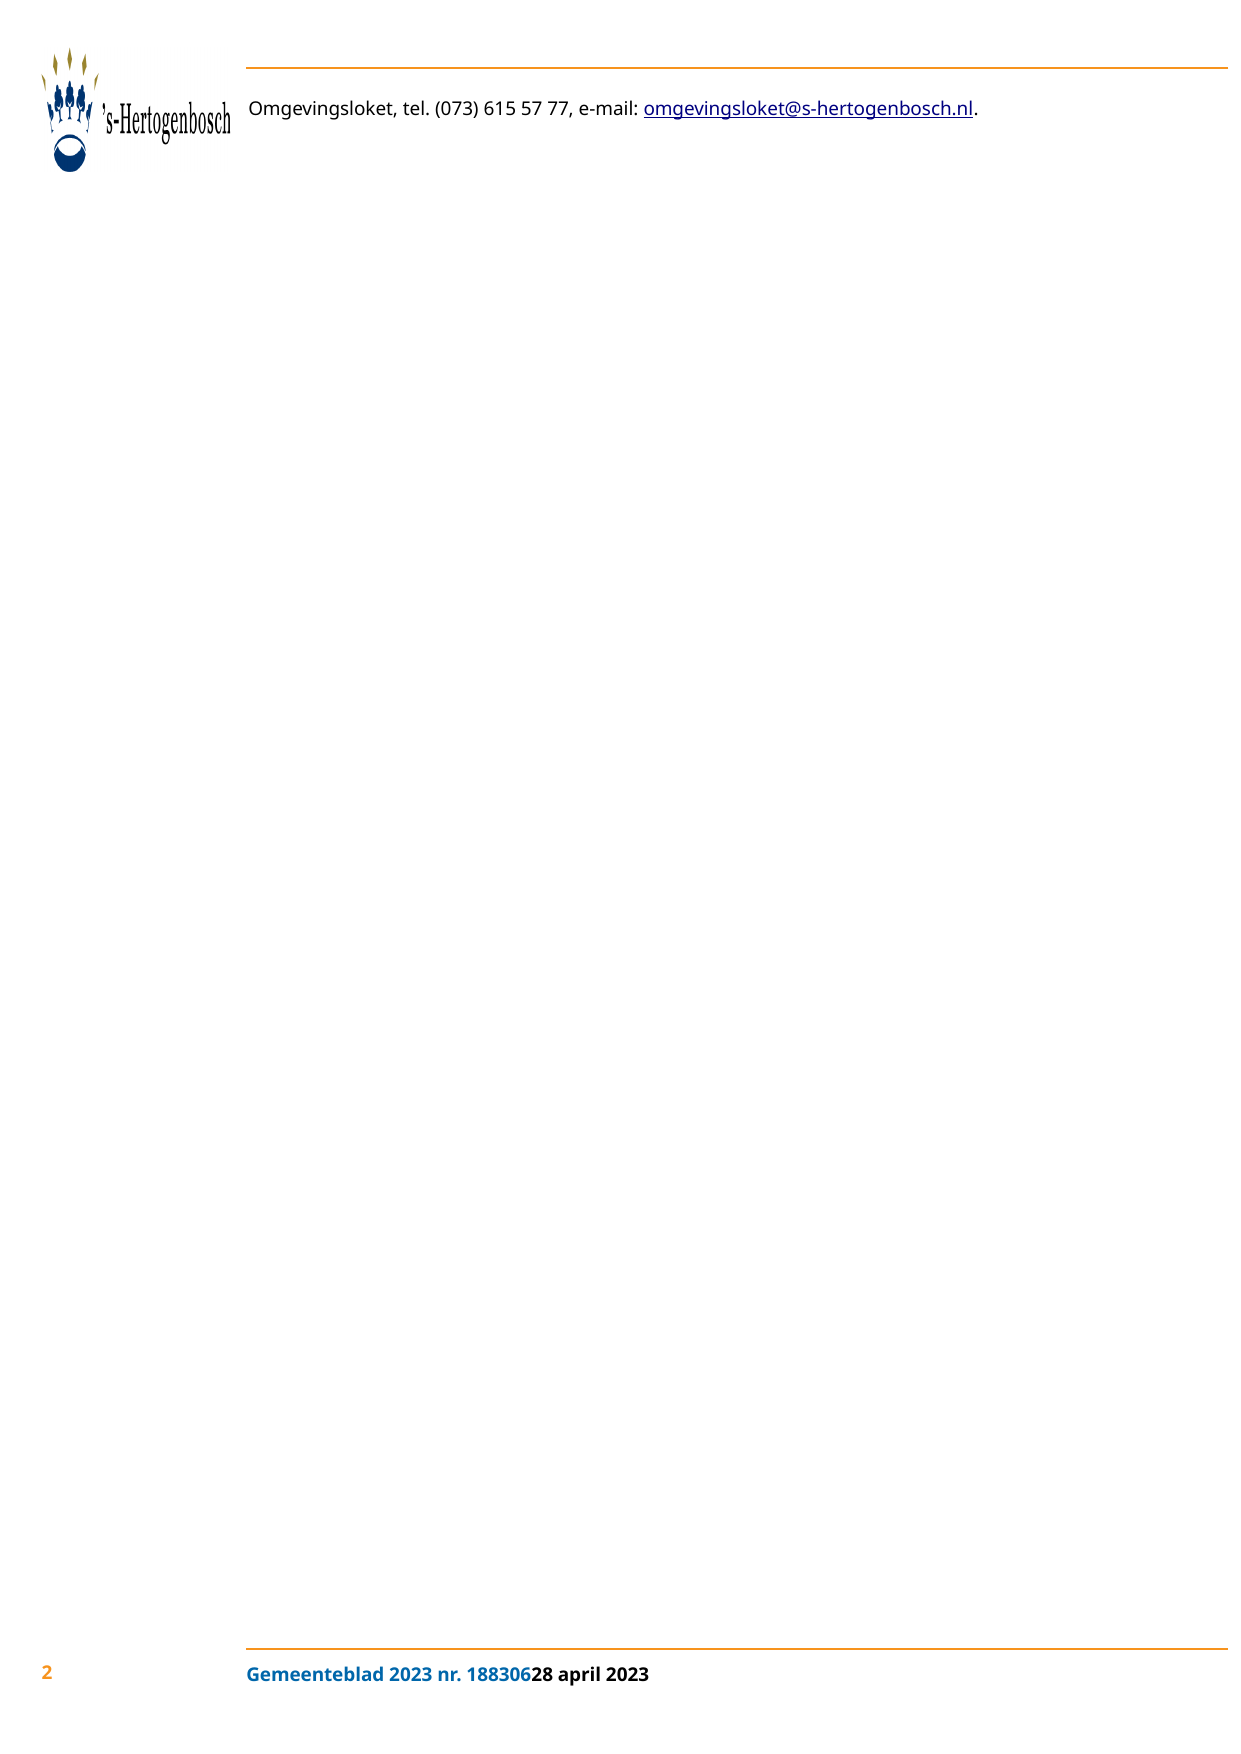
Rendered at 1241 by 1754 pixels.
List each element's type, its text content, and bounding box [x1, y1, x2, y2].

picture [41, 47, 231, 172]
text Omgevingsloket, tel. (073) 615 57 77, e-mail: omgevingsloket@s-hertogenbosch.nl. [248, 95, 1152, 121]
